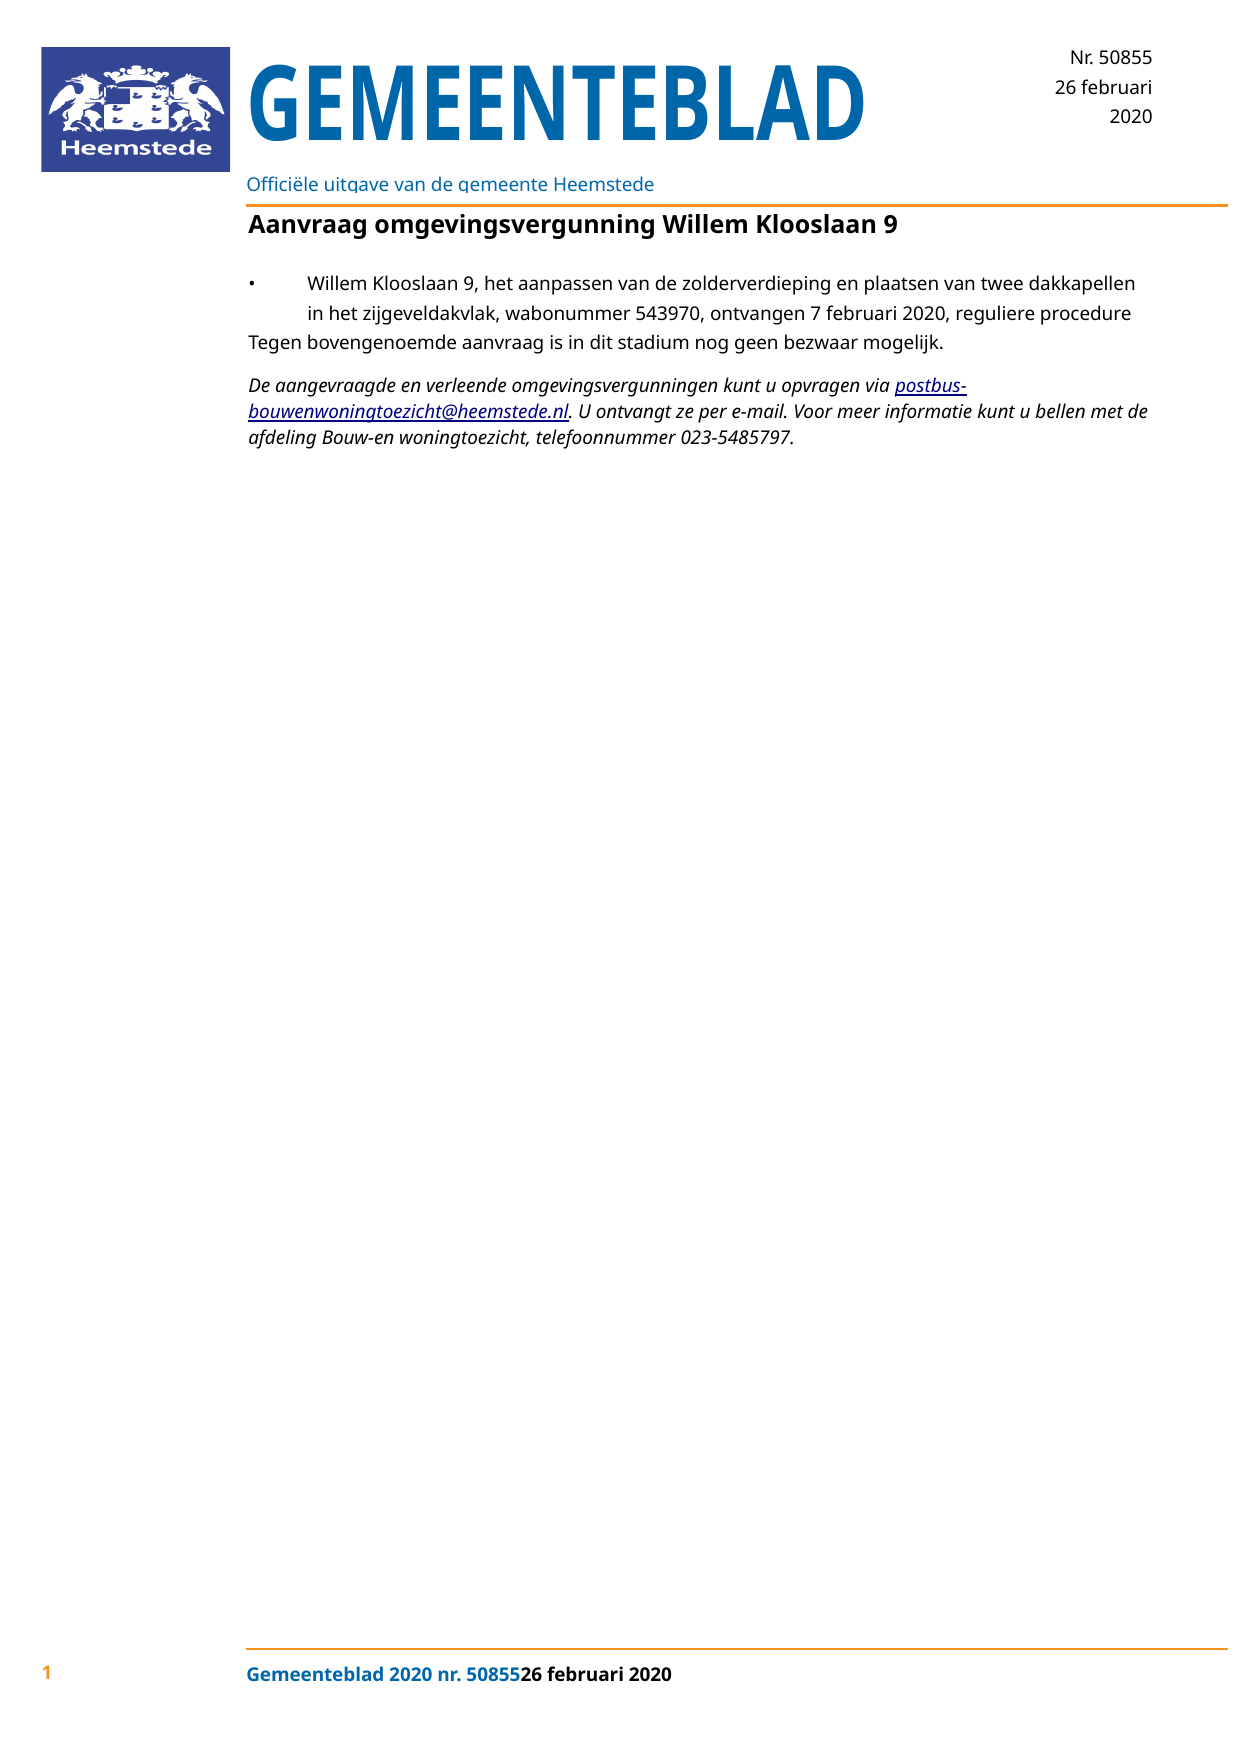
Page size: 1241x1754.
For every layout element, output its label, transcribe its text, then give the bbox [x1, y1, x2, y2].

list Willem Klooslaan 9, het aanpassen van de zolderverdieping en plaatsen van twee dakkapellen in het zijgeveldakvlak, wabonummer 543970, ontvangen 7 februari 2020, reguliere procedure [248, 270, 1152, 326]
text Tegen bovengenoemde aanvraag is in dit stadium nog geen bezwaar mogelijk. [248, 329, 1152, 355]
picture [41, 47, 231, 172]
text De aangevraagde en verleende omgevingsvergunningen kunt u opvragen via postbus-bouwenwoningtoezicht@heemstede.nl. U ontvangt ze per e-mail. Voor meer informatie kunt u bellen met de afdeling Bouw-en woningtoezicht, telefoonnummer 023-5485797. [248, 373, 1152, 450]
text Aanvraag omgevingsvergunning Willem Klooslaan 9 [248, 207, 1152, 241]
